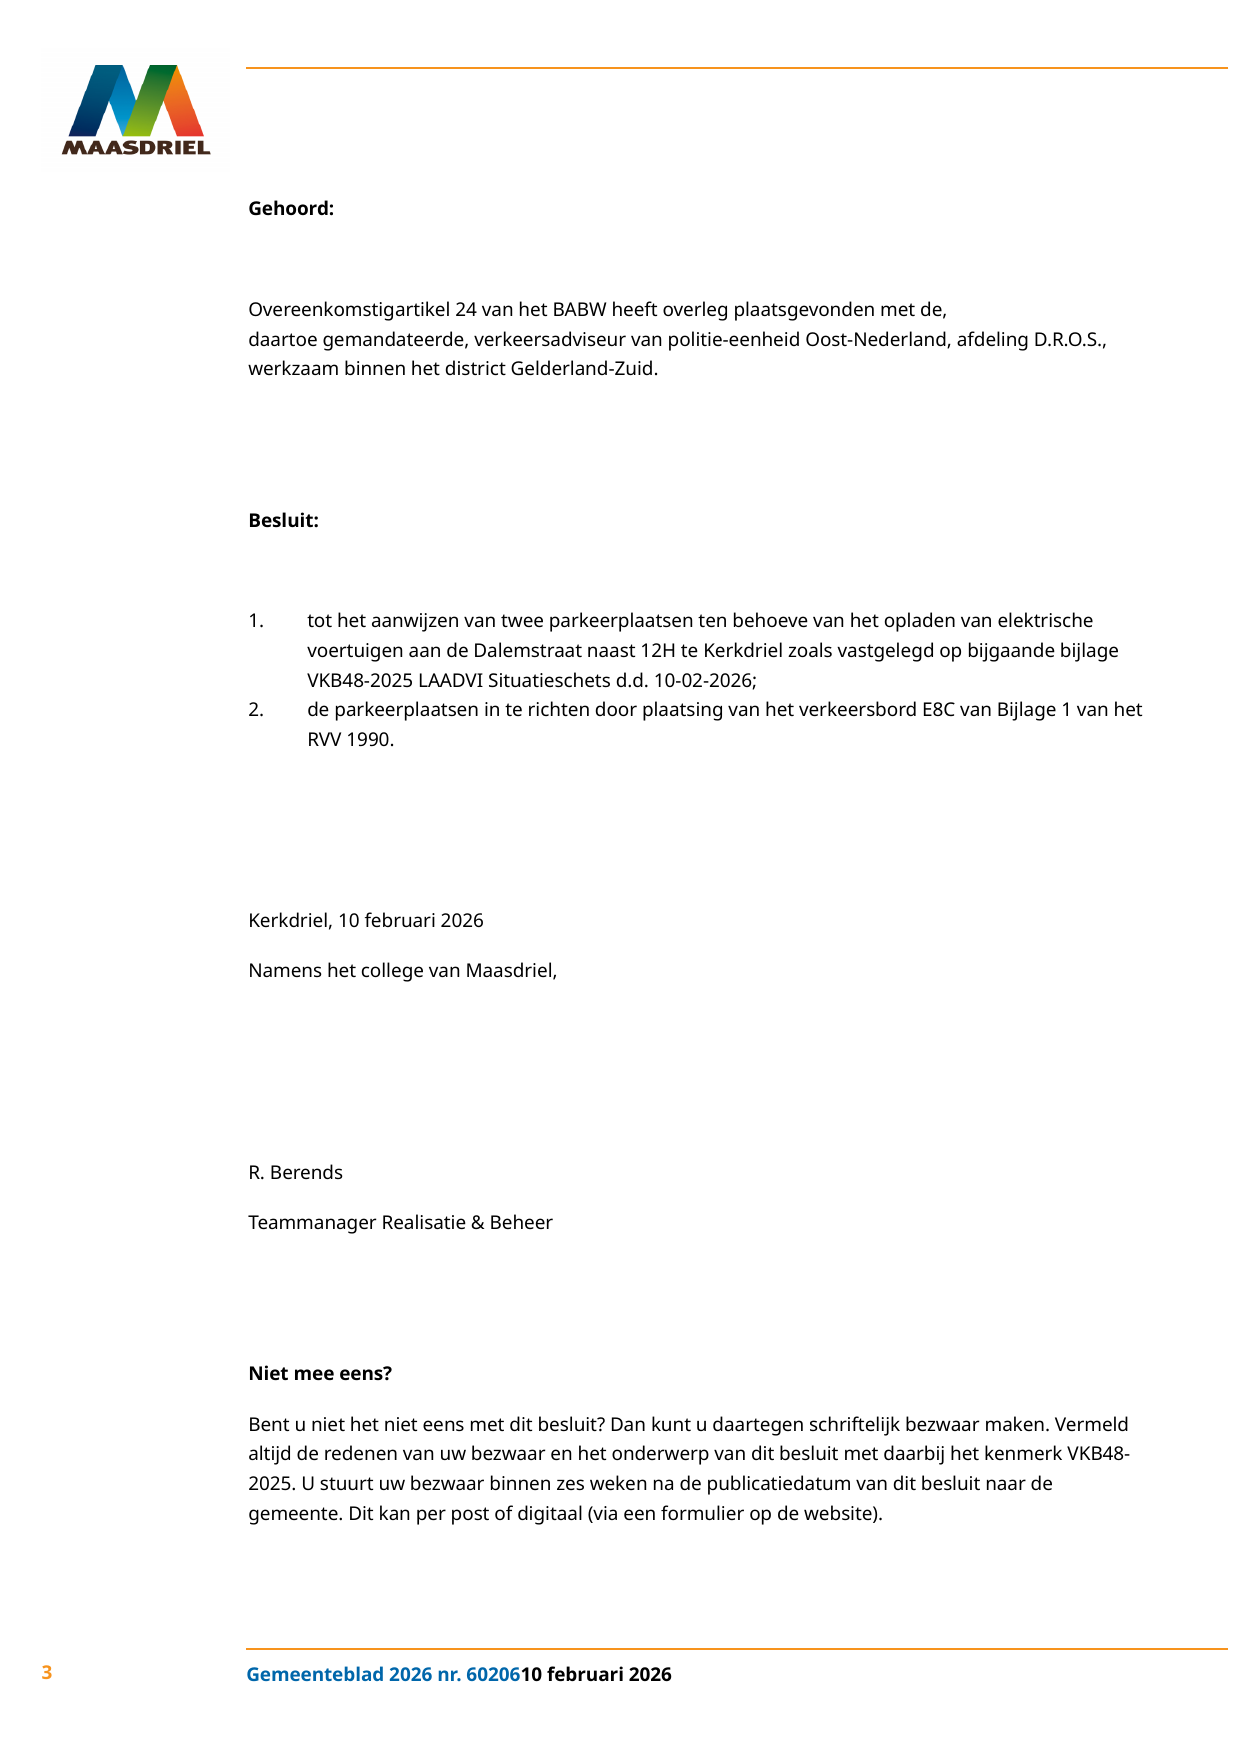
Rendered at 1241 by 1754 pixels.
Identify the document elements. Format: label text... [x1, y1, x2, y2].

text Besluit: [248, 507, 1152, 533]
text Niet mee eens? [248, 1361, 1152, 1386]
text Teammanager Realisatie & Beheer [248, 1209, 1152, 1235]
list tot het aanwijzen van twee parkeerplaatsen ten behoeve van het opladen van elektrische voertuigen aan de Dalemstraat naast 12H te Kerkdriel zoals vastgelegd op bijgaande bijlage VKB48-2025 LAADVI Situatieschets d.d. 10-02-2026; [248, 608, 1152, 693]
list de parkeerplaatsen in te richten door plaatsing van het verkeersbord E8C van Bijlage 1 van het RVV 1990. [248, 696, 1152, 752]
text Gehoord: [248, 196, 1152, 221]
picture [41, 47, 231, 172]
text R. Berends [248, 1159, 1152, 1185]
text Overeenkomstigartikel 24 van het BABW heeft overleg plaatsgevonden met de, daartoe gemandateerde, verkeersadviseur van politie-eenheid Oost-Nederland, afdeling D.R.O.S., werkzaam binnen het district Gelderland-Zuid. [248, 296, 1152, 381]
text Kerkdriel, 10 februari 2026 [248, 907, 1152, 933]
text Namens het college van Maasdriel, [248, 957, 1152, 983]
text Bent u niet het niet eens met dit besluit? Dan kunt u daartegen schriftelijk bezwaar maken. Vermeld altijd de redenen van uw bezwaar en het onderwerp van dit besluit met daarbij het kenmerk VKB48-2025. U stuurt uw bezwaar binnen zes weken na de publicatiedatum van dit besluit naar de gemeente. Dit kan per post of digitaal (via een formulier op de website). [248, 1411, 1152, 1526]
